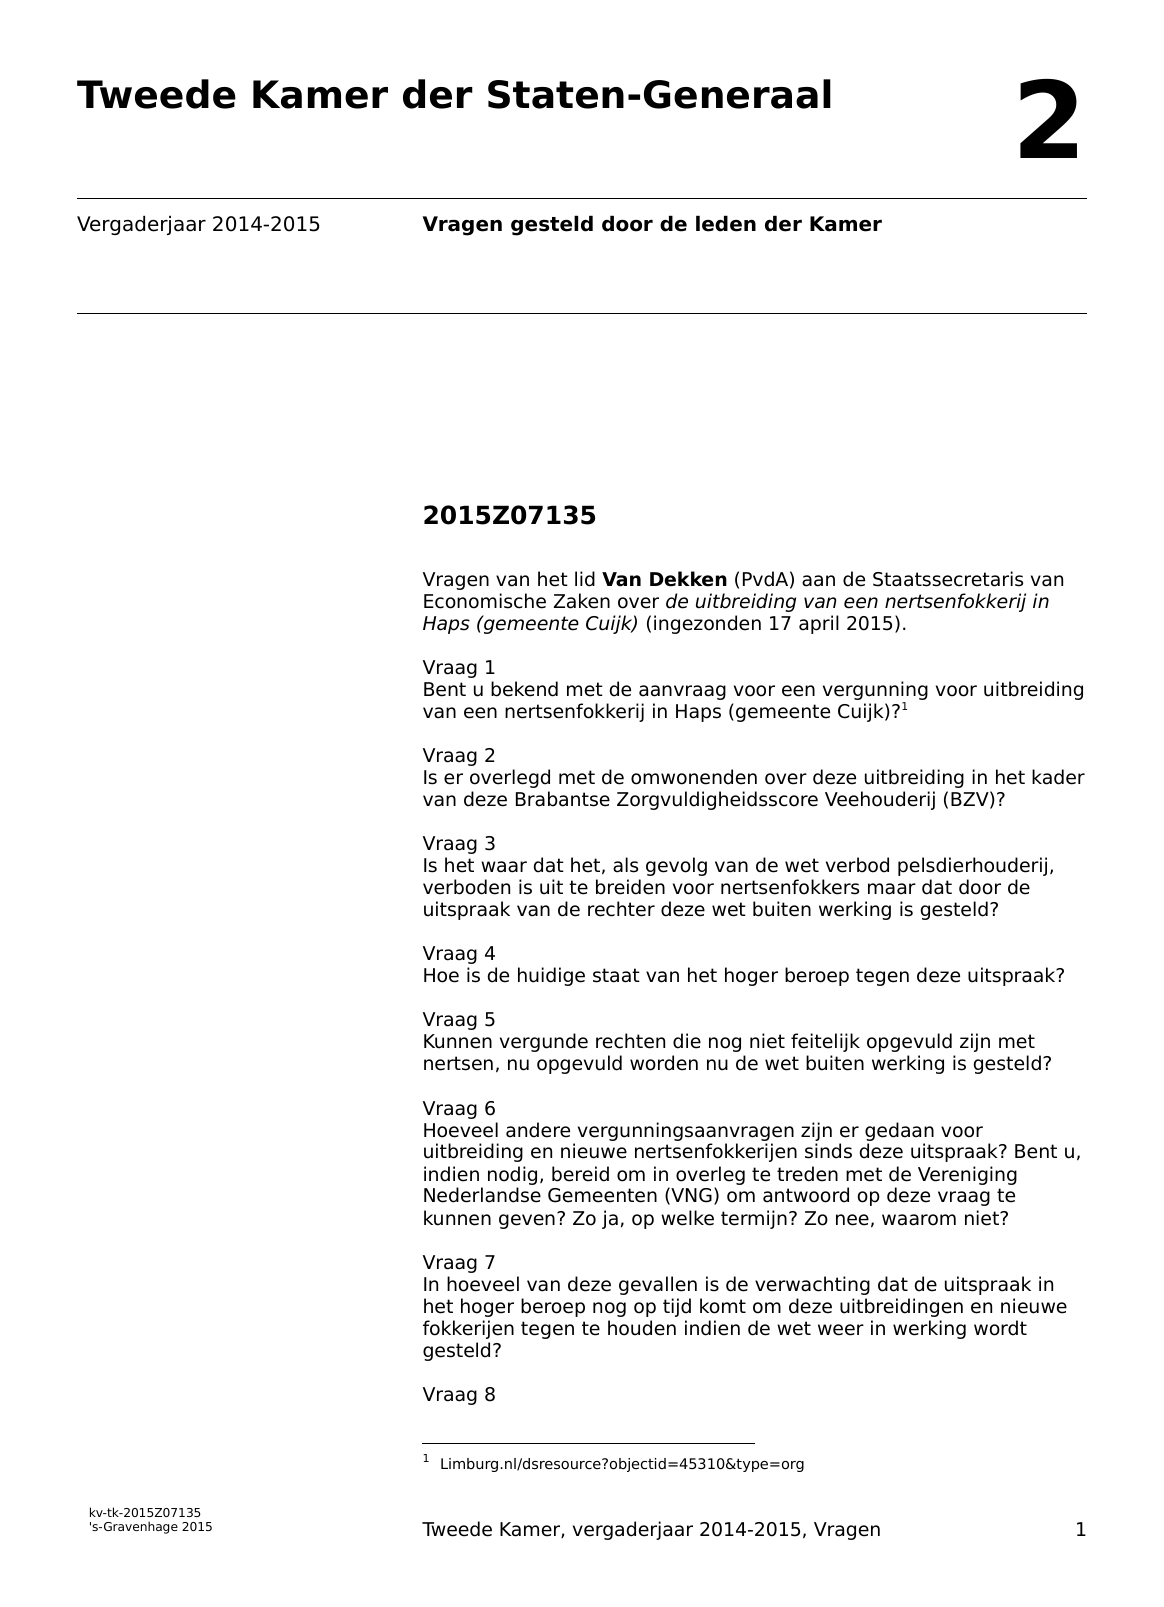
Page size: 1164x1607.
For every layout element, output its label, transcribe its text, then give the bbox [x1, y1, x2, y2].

text Vraag 4 [422, 943, 1087, 965]
text Vraag 5 [422, 1009, 1087, 1031]
text Vraag 1 [422, 657, 1087, 679]
text Vraag 2 [422, 745, 1087, 767]
text In hoeveel van deze gevallen is de verwachting dat de uitspraak in het hoger beroep nog op tijd komt om deze uitbreidingen en nieuwe fokkerijen tegen te houden indien de wet weer in werking wordt gesteld? [422, 1273, 1087, 1361]
text Vraag 6 [422, 1097, 1087, 1119]
text Hoe is de huidige staat van het hoger beroep tegen deze uitspraak? [422, 965, 1087, 987]
text 's-Gravenhage 2015 [88, 1520, 323, 1534]
text Vraag 8 [422, 1384, 1087, 1406]
text Is het waar dat het, als gevolg van de wet verbod pelsdierhouderij, verboden is uit te breiden voor nertsenfokkers maar dat door de uitspraak van de rechter deze wet buiten werking is gesteld? [422, 855, 1087, 921]
table_header Tweede Kamer der Staten-Generaal [77, 59, 886, 198]
table_cell Vragen gesteld door de leden der Kamer [422, 199, 1087, 313]
table_cell Vergaderjaar 2014-2015 [77, 199, 422, 313]
text Kunnen vergunde rechten die nog niet feitelijk opgevuld zijn met nertsen, nu opgevuld worden nu de wet buiten werking is gesteld? [422, 1031, 1087, 1075]
text Bent u bekend met de aanvraag voor een vergunning voor uitbreiding van een nertsenfokkerij in Haps (gemeente Cuijk)? [422, 679, 1087, 723]
text Limburg.nl/dsresource?objectid=45310&type=org [422, 1452, 1087, 1474]
text Hoeveel andere vergunningsaanvragen zijn er gedaan voor uitbreiding en nieuwe nertsenfokkerijen sinds deze uitspraak? Bent u, indien nodig, bereid om in overleg te treden met de Vereniging Nederlandse Gemeenten (VNG) om antwoord op deze vraag te kunnen geven? Zo ja, op welke termijn? Zo nee, waarom niet? [422, 1119, 1087, 1229]
text Vraag 3 [422, 833, 1087, 855]
text Vraag 7 [422, 1252, 1087, 1273]
text Is er overlegd met de omwonenden over deze uitbreiding in het kader van deze Brabantse Zorgvuldigheidsscore Veehouderij (BZV)? [422, 767, 1087, 811]
text kv-tk-2015Z07135 [88, 1506, 323, 1520]
text 2015Z07135 [422, 501, 1087, 531]
text Vragen van het lid Van Dekken (PvdA) aan de Staatssecretaris van Economische Zaken over de uitbreiding van een nertsenfokkerij in Haps (gemeente Cuijk) (ingezonden 17 april 2015). [422, 569, 1087, 635]
table_header 2 [886, 59, 1087, 198]
